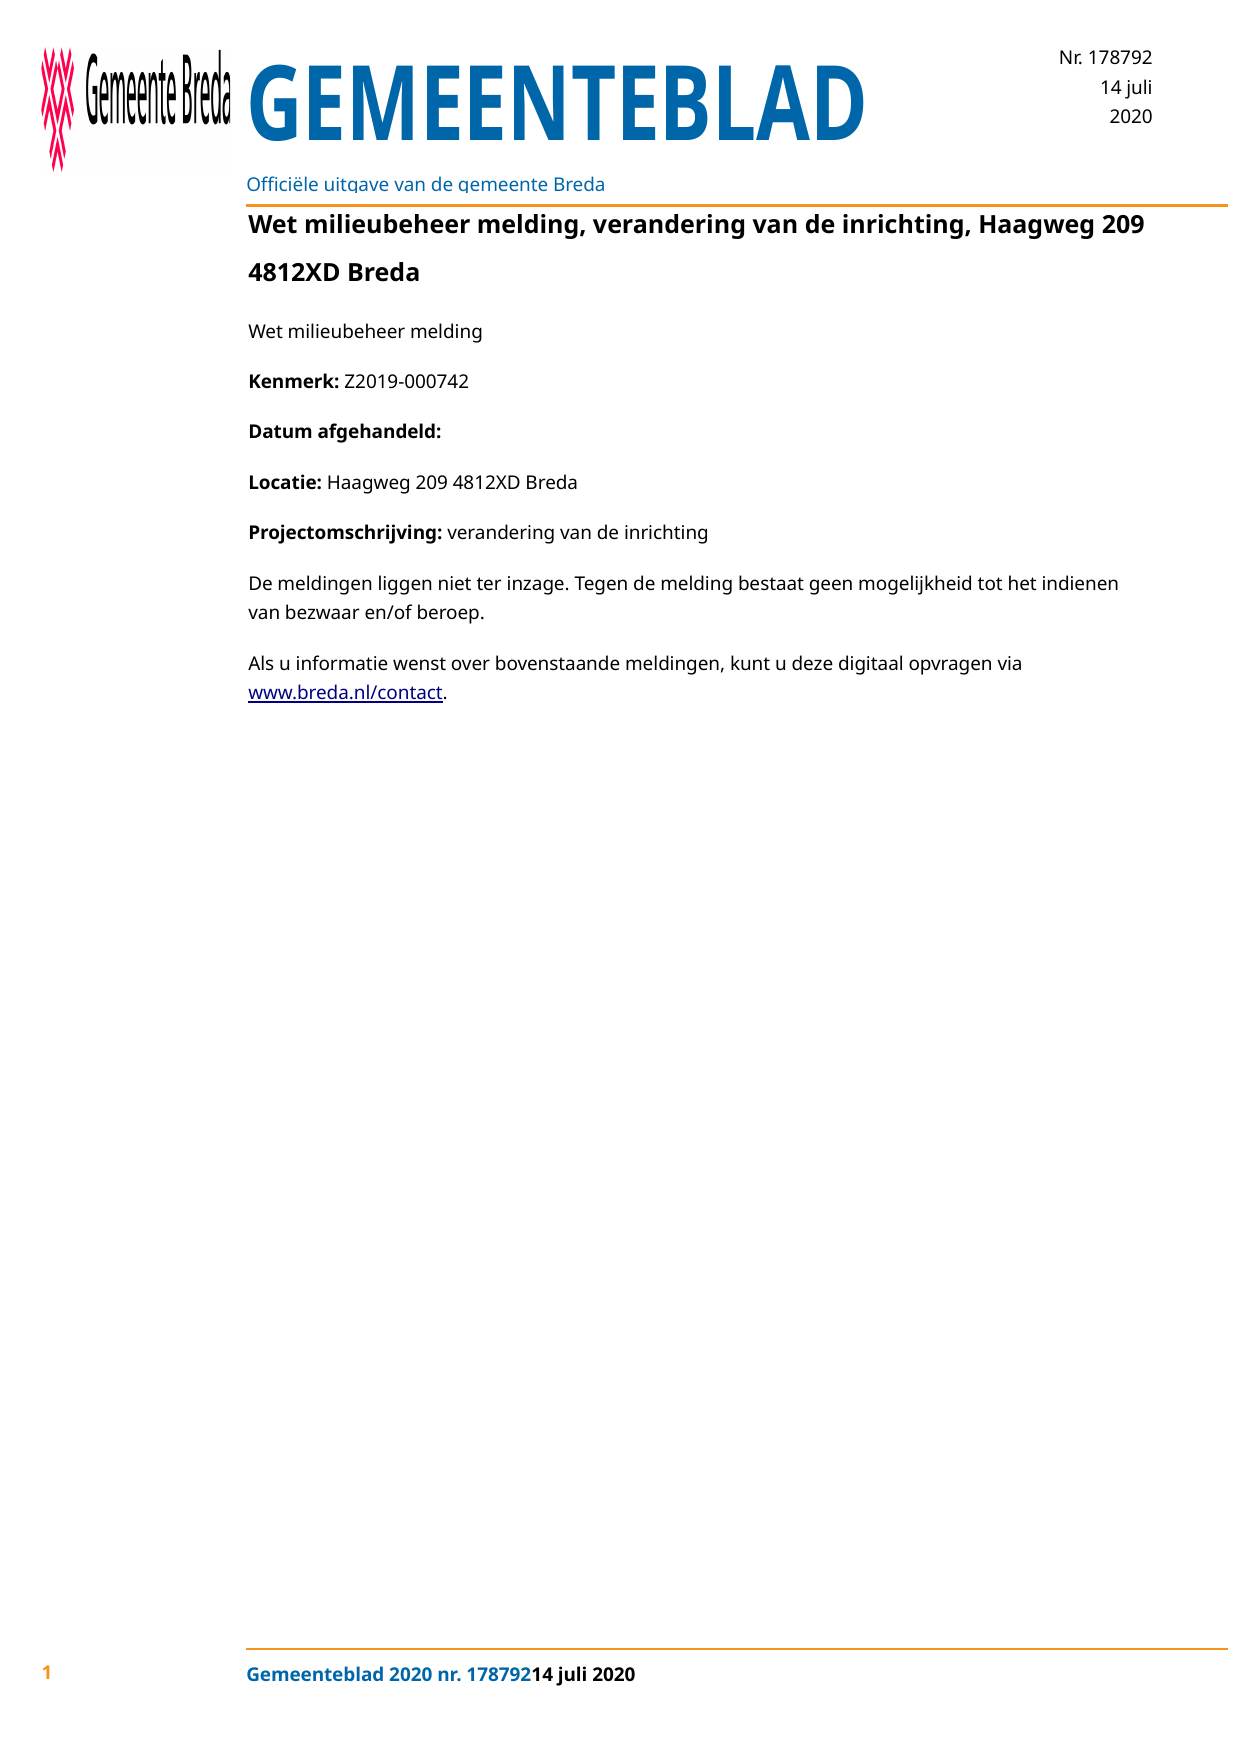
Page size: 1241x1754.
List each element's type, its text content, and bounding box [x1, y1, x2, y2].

text Kenmerk: Z2019-000742 [248, 368, 1152, 394]
text De meldingen liggen niet ter inzage. Tegen de melding bestaat geen mogelijkheid tot het indienen van bezwaar en/of beroep. [248, 570, 1152, 625]
text Locatie: Haagweg 209 4812XD Breda [248, 469, 1152, 495]
text Wet milieubeheer melding [248, 318, 1152, 344]
picture [41, 47, 231, 172]
text Datum afgehandeld: [248, 419, 1152, 444]
text Projectomschrijving: verandering van de inrichting [248, 519, 1152, 545]
text Wet milieubeheer melding, verandering van de inrichting, Haagweg 209 4812XD Breda [248, 207, 1152, 288]
text Als u informatie wenst over bovenstaande meldingen, kunt u deze digitaal opvragen via www.breda.nl/contact. [248, 650, 1152, 705]
